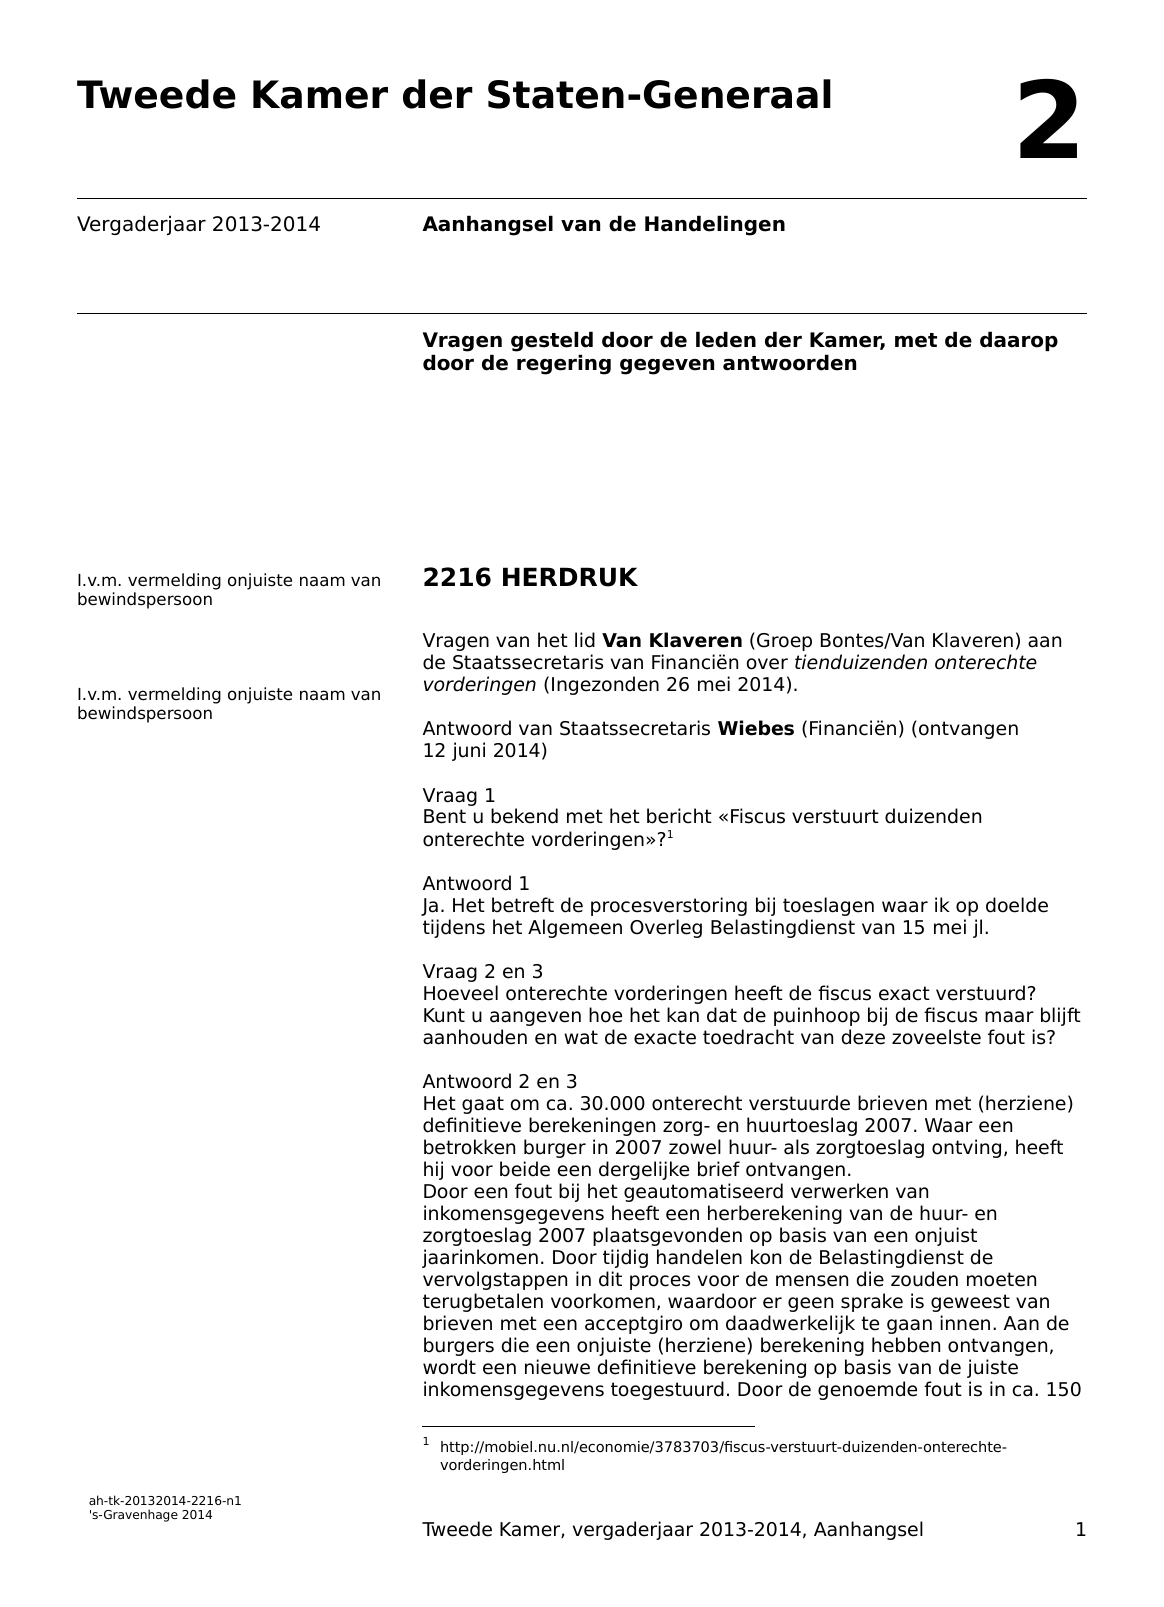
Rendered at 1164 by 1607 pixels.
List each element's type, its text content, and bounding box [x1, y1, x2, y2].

text 's-Gravenhage 2014 [88, 1508, 323, 1522]
text Antwoord van Staatssecretaris Wiebes (Financiën) (ontvangen 12 juni 2014) [422, 718, 1087, 762]
table_cell Aanhangsel van de Handelingen [422, 199, 1087, 313]
text Antwoord 1 [422, 873, 1087, 894]
table_cell Vergaderjaar 2013-2014 [77, 199, 422, 313]
table_cell [77, 314, 422, 375]
table_cell Vragen gesteld door de leden der Kamer, met de daarop door de regering gegeven antwoorden [422, 314, 1087, 375]
text 2216 HERDRUK [422, 563, 1087, 592]
text Ja. Het betreft de procesverstoring bij toeslagen waar ik op doelde tijdens het Algemeen Overleg Belastingdienst van 15 mei jl. [422, 894, 1087, 938]
text I.v.m. vermelding onjuiste naam van bewindspersoon [77, 685, 396, 723]
text Antwoord 2 en 3 [422, 1071, 1087, 1093]
text Het gaat om ca. 30.000 onterecht verstuurde brieven met (herziene) definitieve berekeningen zorg- en huurtoeslag 2007. Waar een betrokken burger in 2007 zowel huur- als zorgtoeslag ontving, heeft hij voor beide een dergelijke brief ontvangen. [422, 1093, 1087, 1181]
table_header Tweede Kamer der Staten-Generaal [77, 59, 886, 198]
text I.v.m. vermelding onjuiste naam van bewindspersoon [77, 571, 396, 609]
text Vraag 2 en 3 [422, 961, 1087, 983]
text Kunt u aangeven hoe het kan dat de puinhoop bij de fiscus maar blijft aanhouden en wat de exacte toedracht van deze zoveelste fout is? [422, 1005, 1087, 1049]
text Door een fout bij het geautomatiseerd verwerken van inkomensgegevens heeft een herberekening van de huur- en zorgtoeslag 2007 plaatsgevonden op basis van een onjuist jaarinkomen. Door tijdig handelen kon de Belastingdienst de vervolgstappen in dit proces voor de mensen die zouden moeten terugbetalen voorkomen, waardoor er geen sprake is geweest van brieven met een acceptgiro om daadwerkelijk te gaan innen. Aan de burgers die een onjuiste (herziene) berekening hebben ontvangen, wordt een nieuwe definitieve berekening op basis van de juiste inkomensgegevens toegestuurd. Door de genoemde fout is in ca. 150 [422, 1181, 1087, 1401]
text ah-tk-20132014-2216-n1 [88, 1494, 323, 1508]
table_header 2 [886, 59, 1087, 198]
text Hoeveel onterechte vorderingen heeft de fiscus exact verstuurd? [422, 983, 1087, 1005]
text Vragen van het lid Van Klaveren (Groep Bontes/Van Klaveren) aan de Staatssecretaris van Financiën over tienduizenden onterechte vorderingen (Ingezonden 26 mei 2014). [422, 630, 1087, 696]
text http://mobiel.nu.nl/economie/3783703/fiscus-verstuurt-duizenden-onterechte-vorderingen.html [422, 1435, 1087, 1474]
text Bent u bekend met het bericht «Fiscus verstuurt duizenden onterechte vorderingen»? [422, 806, 1087, 850]
text Vraag 1 [422, 784, 1087, 806]
